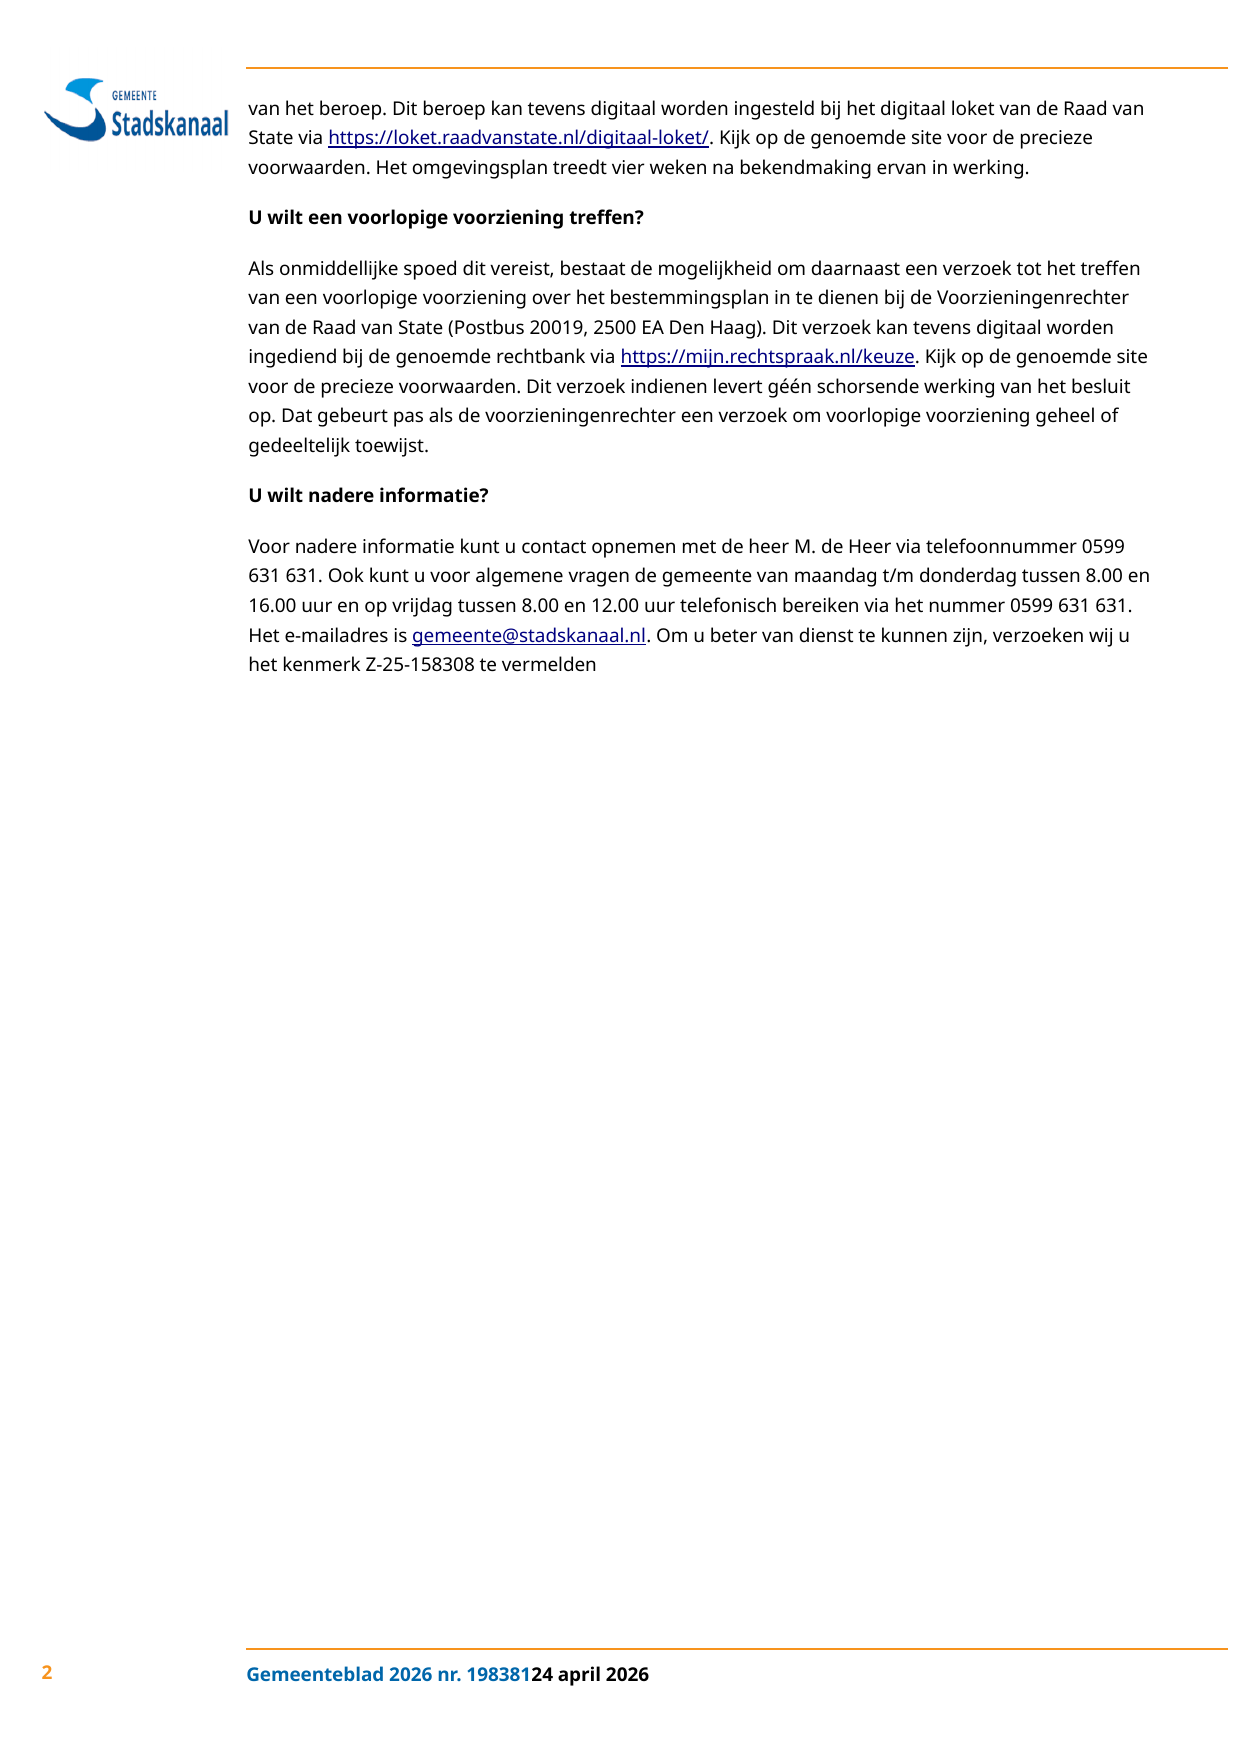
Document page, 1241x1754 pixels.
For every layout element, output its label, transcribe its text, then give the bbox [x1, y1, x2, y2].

text Als onmiddellijke spoed dit vereist, bestaat de mogelijkheid om daarnaast een verzoek tot het treffen van een voorlopige voorziening over het bestemmingsplan in te dienen bij de Voorzieningenrechter van de Raad van State (Postbus 20019, 2500 EA Den Haag). Dit verzoek kan tevens digitaal worden ingediend bij de genoemde rechtbank via https://mijn.rechtspraak.nl/keuze. Kijk op de genoemde site voor de precieze voorwaarden. Dit verzoek indienen levert géén schorsende werking van het besluit op. Dat gebeurt pas als de voorzieningenrechter een verzoek om voorlopige voorziening geheel of gedeeltelijk toewijst. [248, 255, 1152, 458]
text U wilt nadere informatie? [248, 483, 1152, 508]
picture [41, 47, 231, 172]
text van het beroep. Dit beroep kan tevens digitaal worden ingesteld bij het digitaal loket van de Raad van State via https://loket.raadvanstate.nl/digitaal-loket/. Kijk op de genoemde site voor de precieze voorwaarden. Het omgevingsplan treedt vier weken na bekendmaking ervan in werking. [248, 95, 1152, 180]
text U wilt een voorlopige voorziening treffen? [248, 204, 1152, 230]
text Voor nadere informatie kunt u contact opnemen met de heer M. de Heer via telefoonnummer 0599 631 631. Ook kunt u voor algemene vragen de gemeente van maandag t/m donderdag tussen 8.00 en 16.00 uur en op vrijdag tussen 8.00 en 12.00 uur telefonisch bereiken via het nummer 0599 631 631. Het e-mailadres is gemeente@stadskanaal.nl. Om u beter van dienst te kunnen zijn, verzoeken wij u het kenmerk Z-25-158308 te vermelden [248, 533, 1152, 677]
